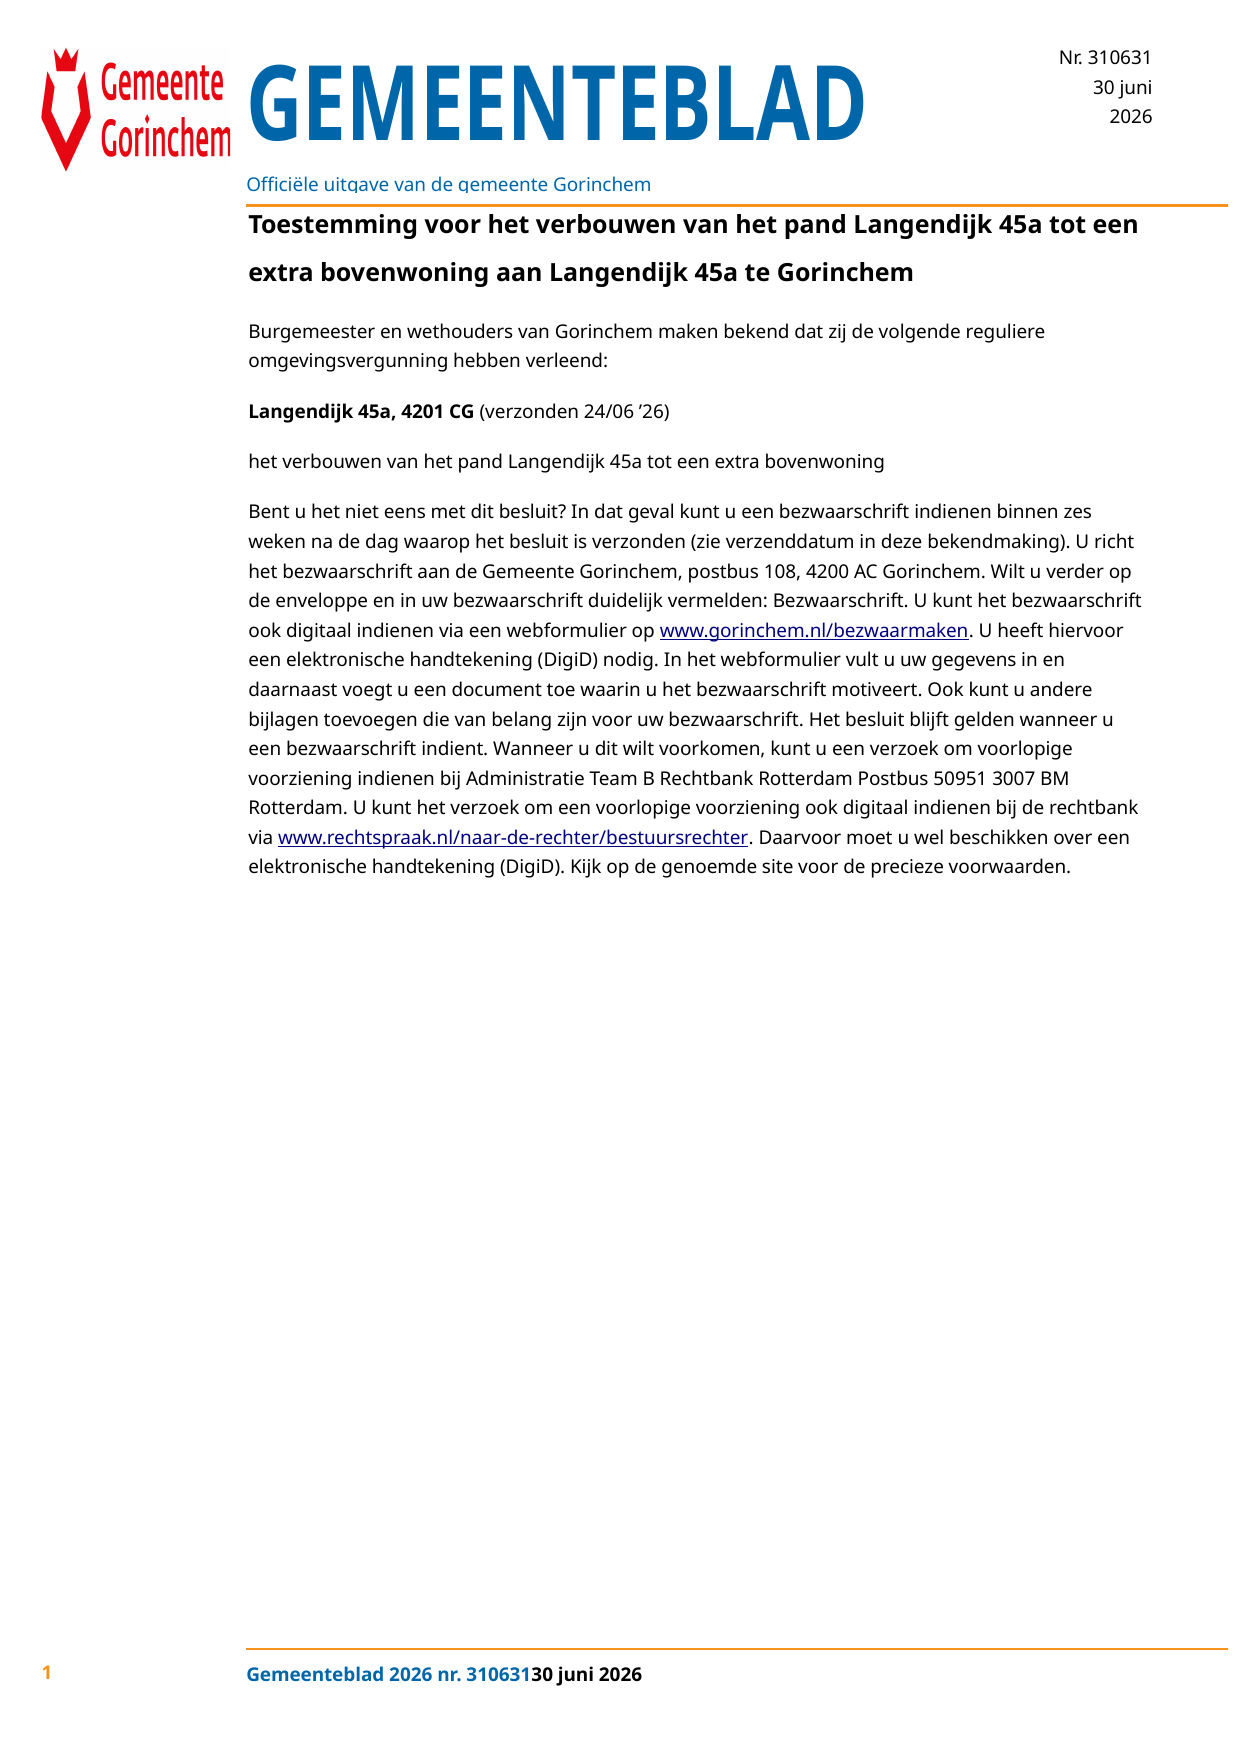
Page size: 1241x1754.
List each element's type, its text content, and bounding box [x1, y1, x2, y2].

text het verbouwen van het pand Langendijk 45a tot een extra bovenwoning [248, 448, 1152, 474]
text Toestemming voor het verbouwen van het pand Langendijk 45a tot een extra bovenwoning aan Langendijk 45a te Gorinchem [248, 207, 1152, 288]
text Bent u het niet eens met dit besluit? In dat geval kunt u een bezwaarschrift indienen binnen zes weken na de dag waarop het besluit is verzonden (zie verzenddatum in deze bekendmaking). U richt het bezwaarschrift aan de Gemeente Gorinchem, postbus 108, 4200 AC Gorinchem. Wilt u verder op de enveloppe en in uw bezwaarschrift duidelijk vermelden: Bezwaarschrift. U kunt het bezwaarschrift ook digitaal indienen via een webformulier op www.gorinchem.nl/bezwaarmaken. U heeft hiervoor een elektronische handtekening (DigiD) nodig. In het webformulier vult u uw gegevens in en daarnaast voegt u een document toe waarin u het bezwaarschrift motiveert. Ook kunt u andere bijlagen toevoegen die van belang zijn voor uw bezwaarschrift. Het besluit blijft gelden wanneer u een bezwaarschrift indient. Wanneer u dit wilt voorkomen, kunt u een verzoek om voorlopige voorziening indienen bij Administratie Team B Rechtbank Rotterdam Postbus 50951 3007 BM Rotterdam. U kunt het verzoek om een voorlopige voorziening ook digitaal indienen bij de rechtbank via www.rechtspraak.nl/naar-de-rechter/bestuursrechter. Daarvoor moet u wel beschikken over een elektronische handtekening (DigiD). Kijk op de genoemde site voor de precieze voorwaarden. [248, 499, 1152, 879]
text Burgemeester en wethouders van Gorinchem maken bekend dat zij de volgende reguliere omgevingsvergunning hebben verleend: [248, 318, 1152, 373]
picture [41, 47, 231, 172]
text Langendijk 45a, 4201 CG (verzonden 24/06 ’26) [248, 398, 1152, 424]
